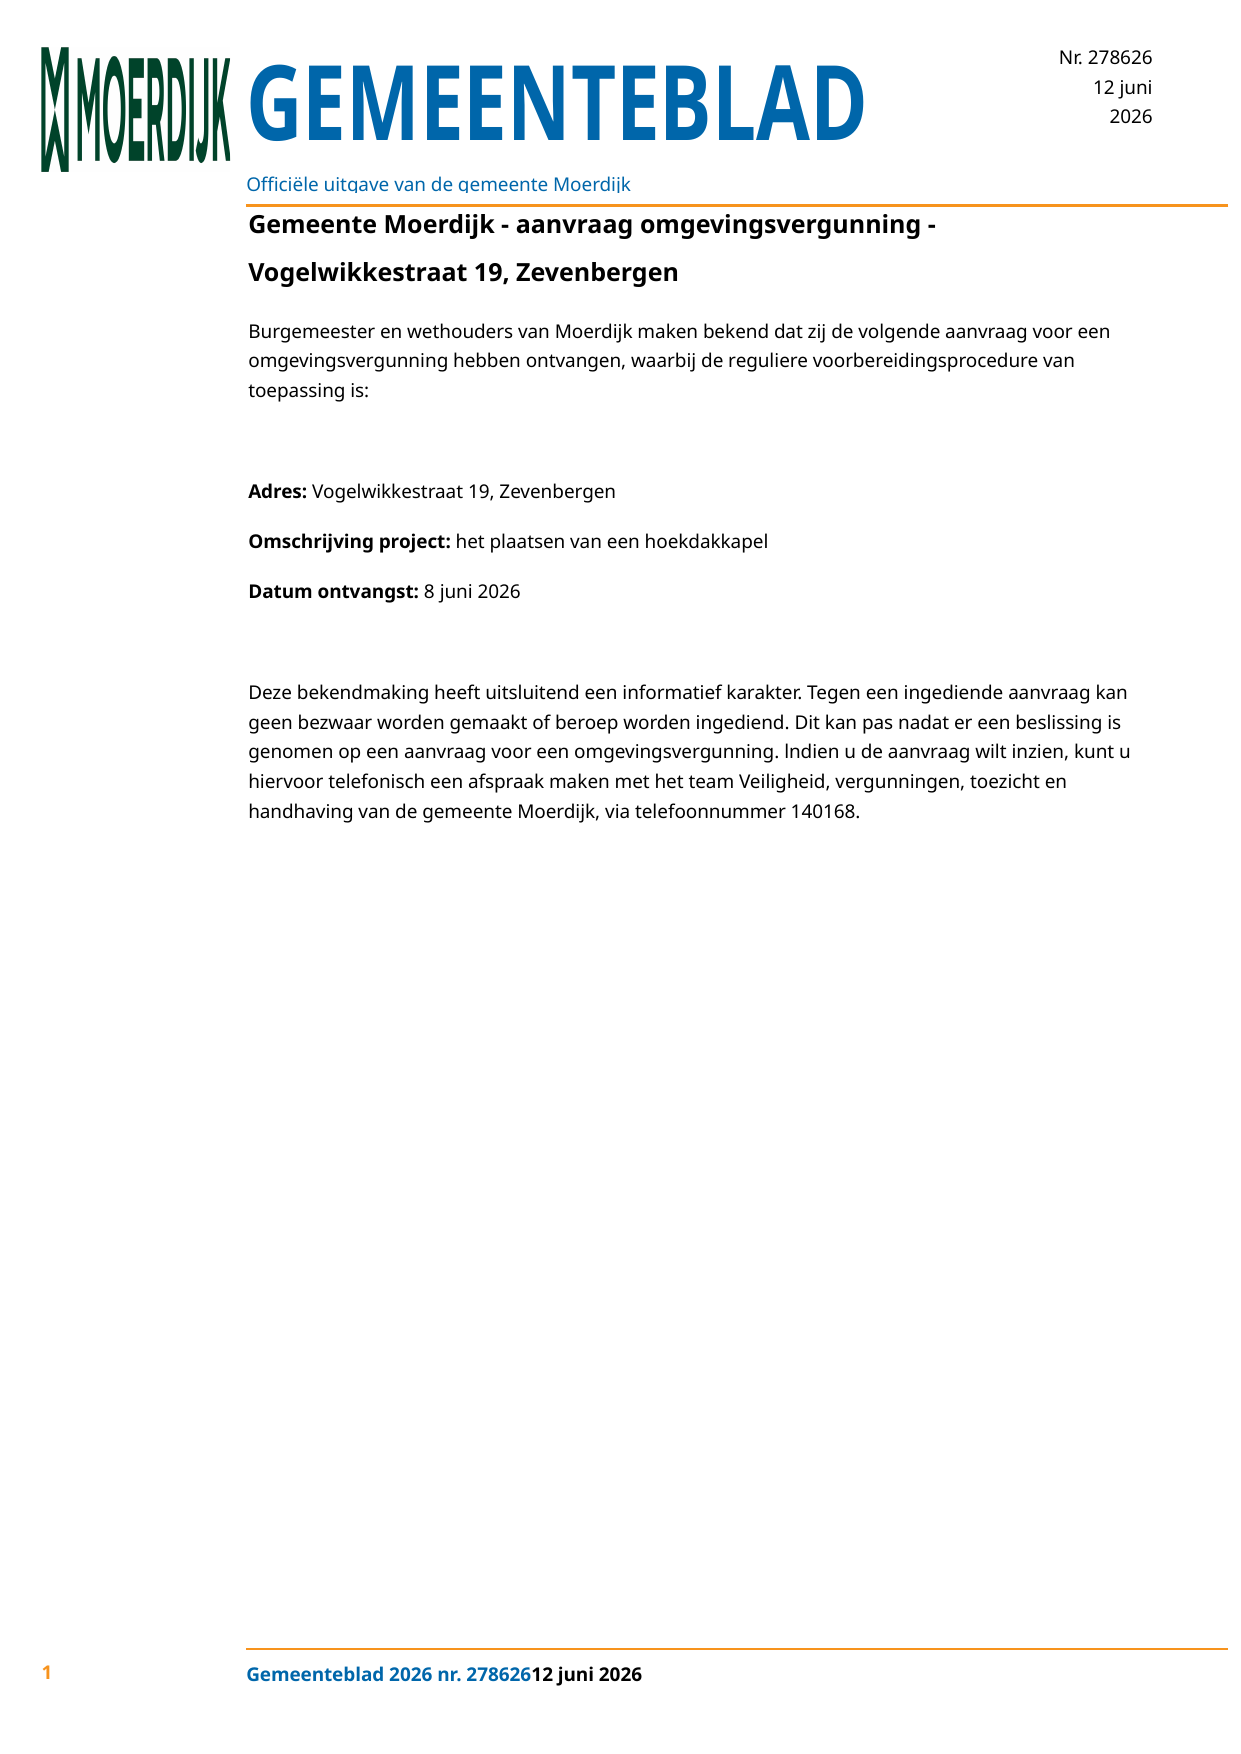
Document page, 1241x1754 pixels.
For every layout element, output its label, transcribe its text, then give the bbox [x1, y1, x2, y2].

text Gemeente Moerdijk - aanvraag omgevingsvergunning - Vogelwikkestraat 19, Zevenbergen [248, 207, 1152, 288]
text Adres: Vogelwikkestraat 19, Zevenbergen [248, 478, 1152, 504]
text Datum ontvangst: 8 juni 2026 [248, 579, 1152, 604]
text Deze bekendmaking heeft uitsluitend een informatief karakter. Tegen een ingediende aanvraag kan geen bezwaar worden gemaakt of beroep worden ingediend. Dit kan pas nadat er een beslissing is genomen op een aanvraag voor een omgevingsvergunning. lndien u de aanvraag wilt inzien, kunt u hiervoor telefonisch een afspraak maken met het team Veiligheid, vergunningen, toezicht en handhaving van de gemeente Moerdijk, via telefoonnummer 140168. [248, 679, 1152, 824]
text Burgemeester en wethouders van Moerdijk maken bekend dat zij de volgende aanvraag voor een omgevingsvergunning hebben ontvangen, waarbij de reguliere voorbereidingsprocedure van toepassing is: [248, 318, 1152, 403]
picture [41, 47, 231, 172]
text Omschrijving project: het plaatsen van een hoekdakkapel [248, 528, 1152, 554]
